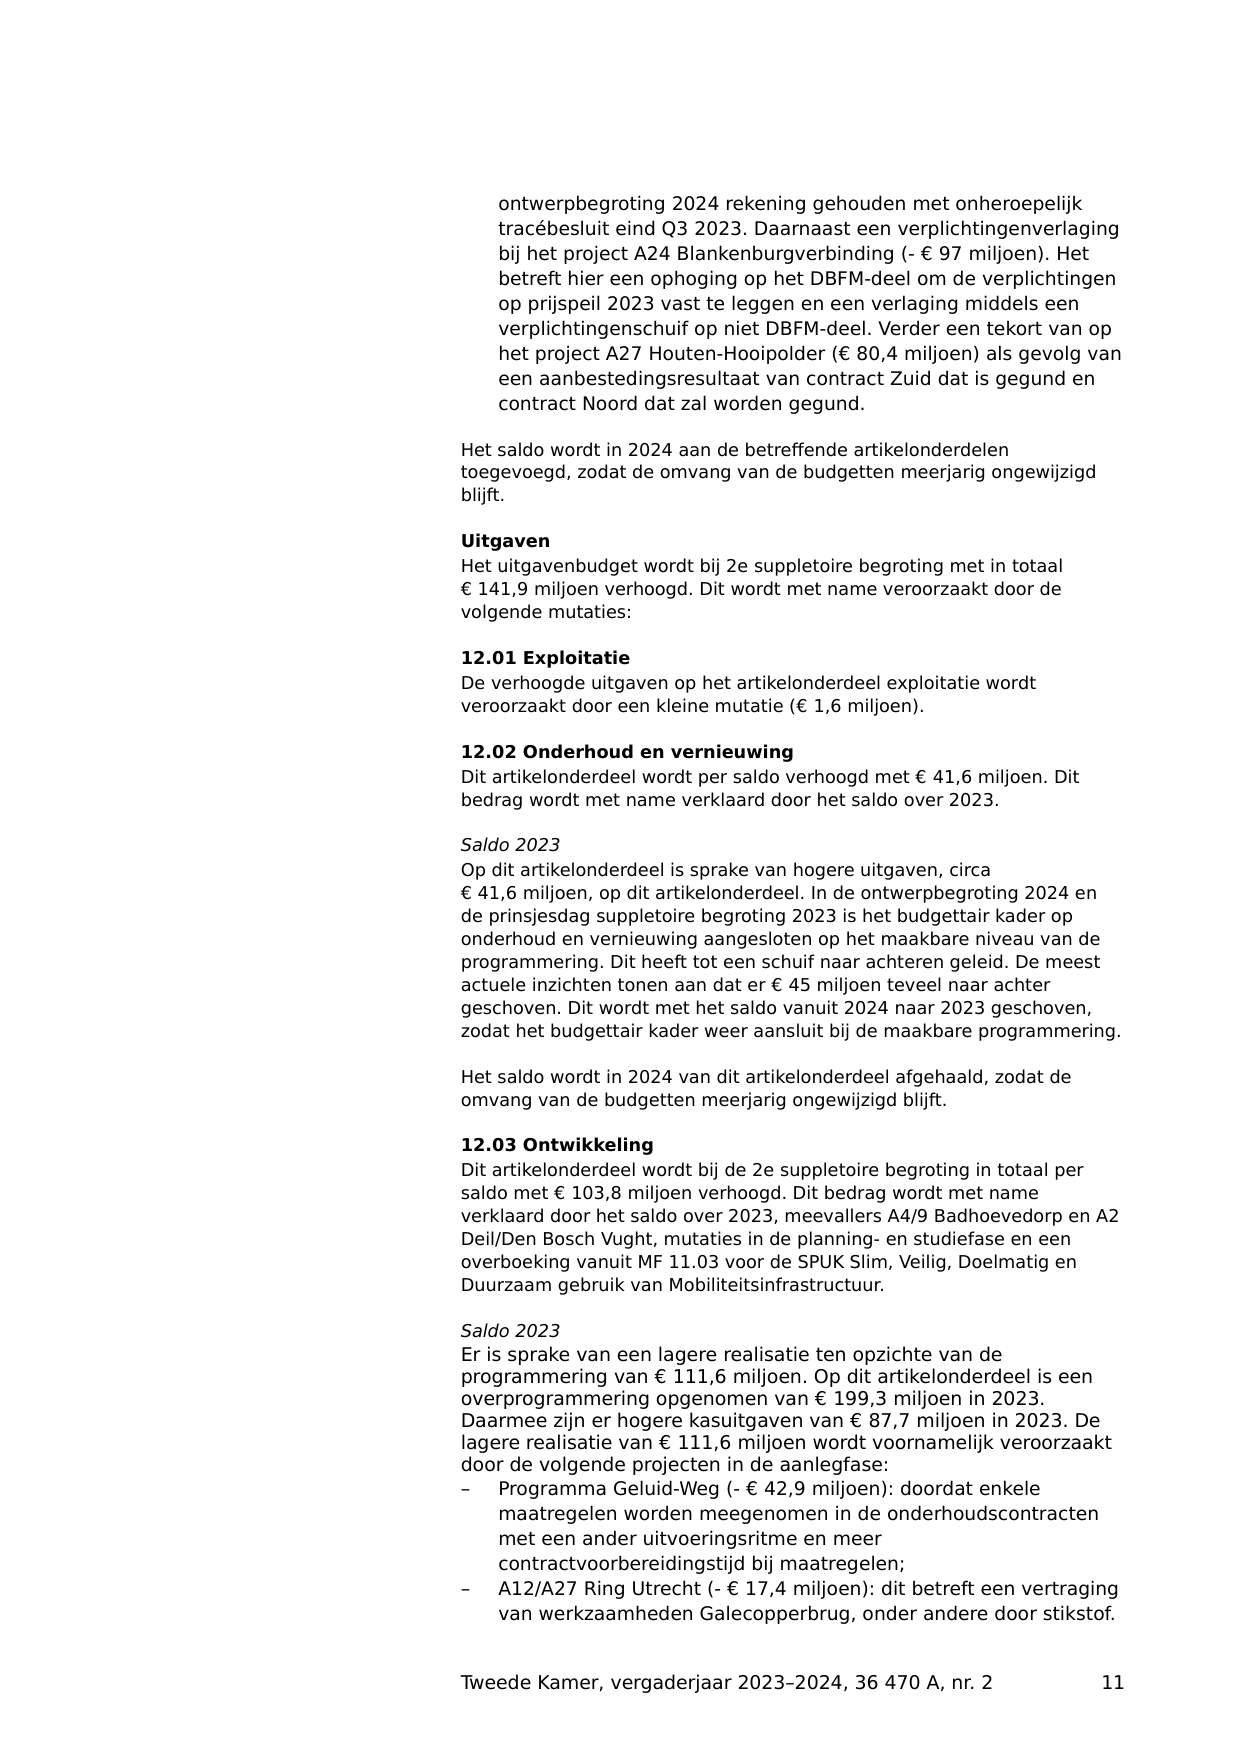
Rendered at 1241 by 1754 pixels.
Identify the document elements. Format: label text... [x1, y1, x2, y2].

text 12.02 Onderhoud en vernieuwing [461, 740, 1125, 763]
text 12.03 Ontwikkeling [461, 1133, 1125, 1156]
list ontwerpbegroting 2024 rekening gehouden met onheroepelijk tracébesluit eind Q3 2023. Daarnaast een verplichtingenverlaging bij het project A24 Blankenburgverbinding (- € 97 miljoen). Het betreft hier een ophoging op het DBFM-deel om de verplichtingen op prijspeil 2023 vast te leggen en een verlaging middels een verplichtingenschuif op niet DBFM-deel. Verder een tekort van op het project A27 Houten-Hooipolder (€ 80,4 miljoen) als gevolg van een aanbestedingsresultaat van contract Zuid dat is gegund en contract Noord dat zal worden gegund. [461, 191, 1125, 416]
text Saldo 2023 [461, 833, 1125, 856]
text Dit artikelonderdeel wordt bij de 2e suppletoire begroting in totaal per saldo met € 103,8 miljoen verhoogd. Dit bedrag wordt met name verklaard door het saldo over 2023, meevallers A4/9 Badhoevedorp en A2 Deil/Den Bosch Vught, mutaties in de planning- en studiefase en een overboeking vanuit MF 11.03 voor de SPUK Slim, Veilig, Doelmatig en Duurzaam gebruik van Mobiliteitsinfrastructuur. [461, 1158, 1125, 1296]
text Op dit artikelonderdeel is sprake van hogere uitgaven, circa € 41,6 miljoen, op dit artikelonderdeel. In de ontwerpbegroting 2024 en de prinsjesdag suppletoire begroting 2023 is het budgettair kader op onderhoud en vernieuwing aangesloten op het maakbare niveau van de programmering. Dit heeft tot een schuif naar achteren geleid. De meest actuele inzichten tonen aan dat er € 45 miljoen teveel naar achter geschoven. Dit wordt met het saldo vanuit 2024 naar 2023 geschoven, zodat het budgettair kader weer aansluit bij de maakbare programmering. [461, 858, 1125, 1042]
list Programma Geluid-Weg (- € 42,9 miljoen): doordat enkele maatregelen worden meegenomen in de onderhoudscontracten met een ander uitvoeringsritme en meer contractvoorbereidingstijd bij maatregelen; [461, 1476, 1125, 1576]
text 12.01 Exploitatie [461, 646, 1125, 669]
text Het saldo wordt in 2024 aan de betreffende artikelonderdelen toegevoegd, zodat de omvang van de budgetten meerjarig ongewijzigd blijft. [461, 438, 1125, 506]
text Het uitgavenbudget wordt bij 2e suppletoire begroting met in totaal € 141,9 miljoen verhoogd. Dit wordt met name veroorzaakt door de volgende mutaties: [461, 554, 1125, 623]
text Dit artikelonderdeel wordt per saldo verhoogd met € 41,6 miljoen. Dit bedrag wordt met name verklaard door het saldo over 2023. [461, 765, 1125, 811]
text Er is sprake van een lagere realisatie ten opzichte van de programmering van € 111,6 miljoen. Op dit artikelonderdeel is een overprogrammering opgenomen van € 199,3 miljoen in 2023. Daarmee zijn er hogere kasuitgaven van € 87,7 miljoen in 2023. De lagere realisatie van € 111,6 miljoen wordt voornamelijk veroorzaakt door de volgende projecten in de aanlegfase: [461, 1344, 1125, 1476]
list A12/A27 Ring Utrecht (- € 17,4 miljoen): dit betreft een vertraging van werkzaamheden Galecopperbrug, onder andere door stikstof. [461, 1576, 1125, 1626]
text Het saldo wordt in 2024 van dit artikelonderdeel afgehaald, zodat de omvang van de budgetten meerjarig ongewijzigd blijft. [461, 1065, 1125, 1111]
text Uitgaven [461, 529, 1125, 552]
text De verhoogde uitgaven op het artikelonderdeel exploitatie wordt veroorzaakt door een kleine mutatie (€ 1,6 miljoen). [461, 671, 1125, 717]
text Saldo 2023 [461, 1319, 1125, 1342]
